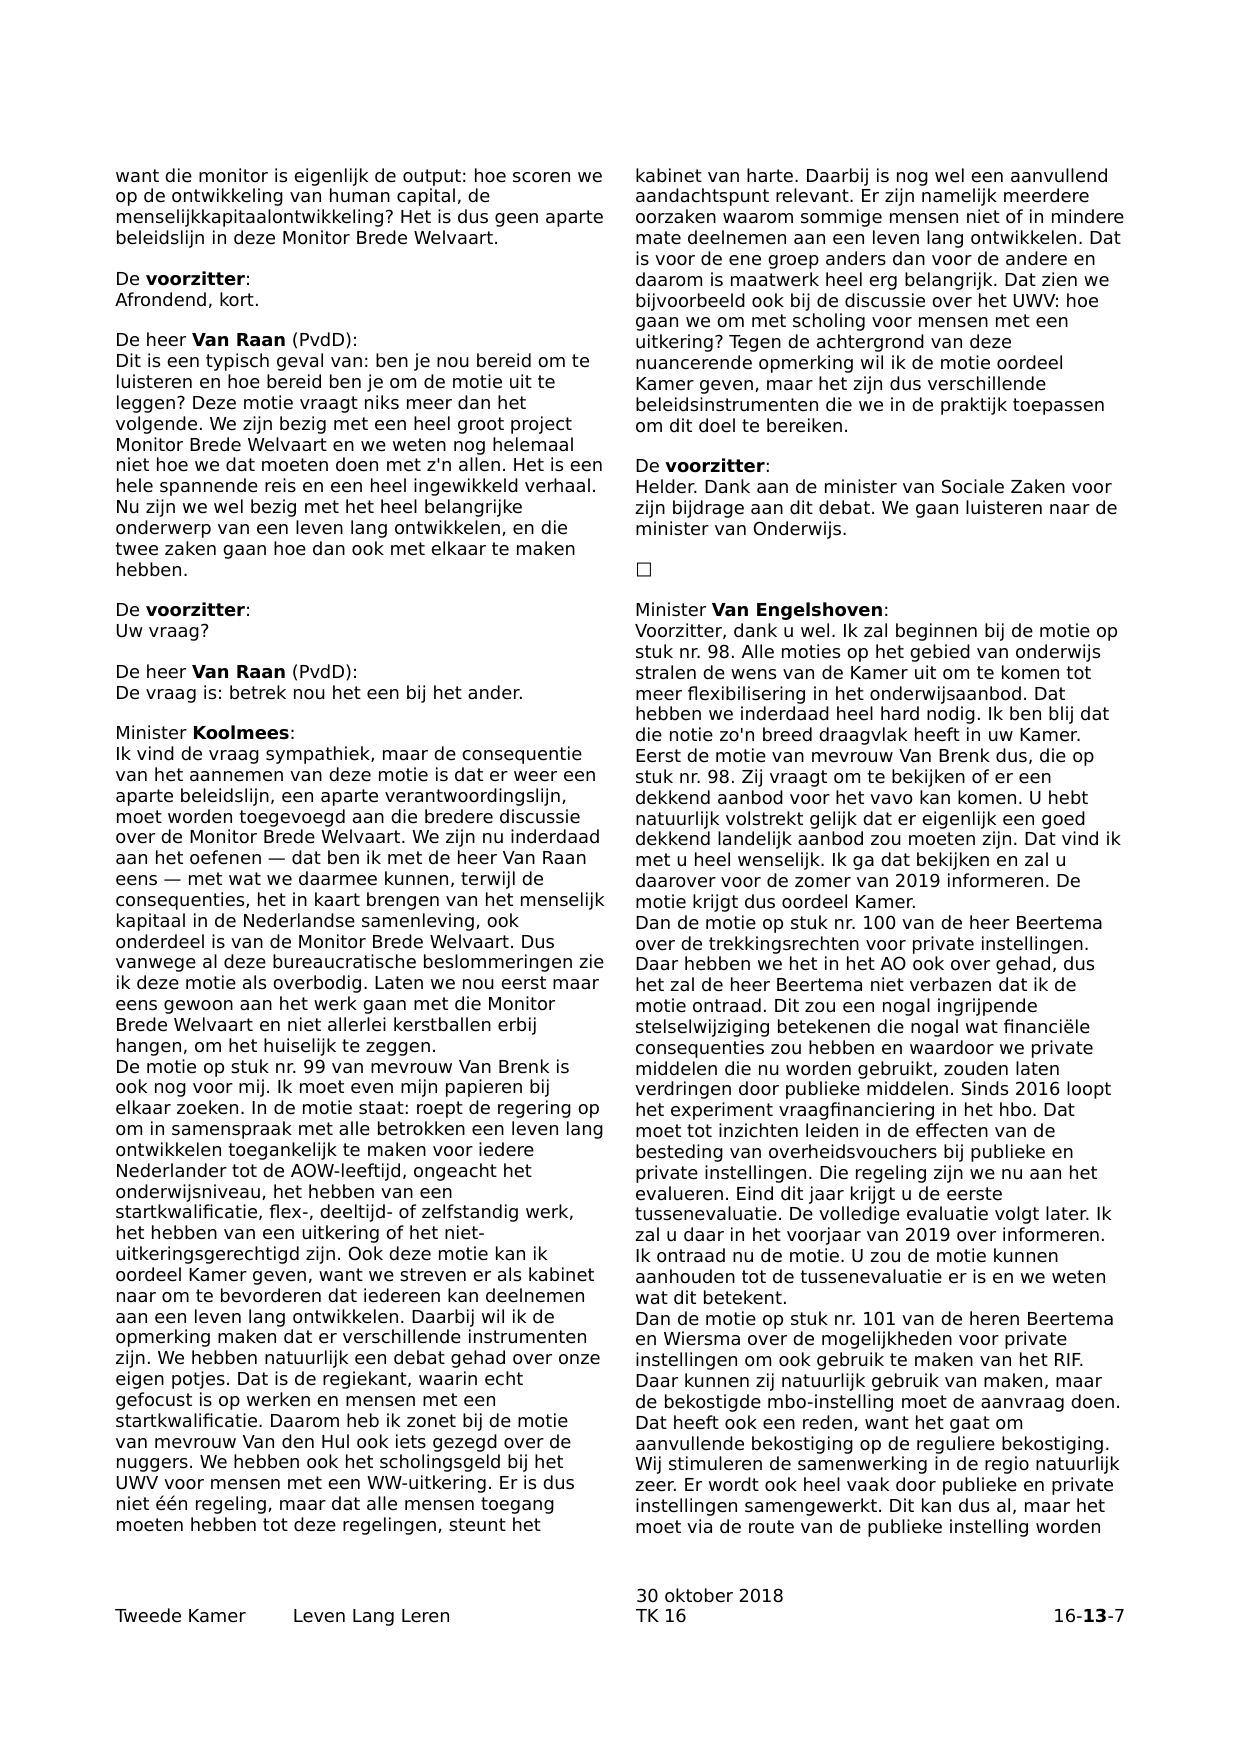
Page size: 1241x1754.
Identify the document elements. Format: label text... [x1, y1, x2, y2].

text De heer Van Raan (PvdD): [115, 330, 605, 351]
text De vraag is: betrek nou het een bij het ander. [115, 682, 605, 703]
text Dan de motie op stuk nr. 100 van de heer Beertema over de trekkingsrechten voor private instellingen. Daar hebben we het in het AO ook over gehad, dus het zal de heer Beertema niet verbazen dat ik de motie ontraad. Dit zou een nogal ingrijpende stelselwijziging betekenen die nogal wat financiële consequenties zou hebben en waardoor we private middelen die nu worden gebruikt, zouden laten verdringen door publieke middelen. Sinds 2016 loopt het experiment vraagfinanciering in het hbo. Dat moet tot inzichten leiden in de effecten van de besteding van overheidsvouchers bij publieke en private instellingen. Die regeling zijn we nu aan het evalueren. Eind dit jaar krijgt u de eerste tussenevaluatie. De volledige evaluatie volgt later. Ik zal u daar in het voorjaar van 2019 over informeren. Ik ontraad nu de motie. U zou de motie kunnen aanhouden tot de tussenevaluatie er is en we weten wat dit betekent. [635, 912, 1125, 1308]
text ⬜ [635, 559, 1125, 580]
text De voorzitter: [635, 456, 1125, 477]
text Voorzitter, dank u wel. Ik zal beginnen bij de motie op stuk nr. 98. Alle moties op het gebied van onderwijs stralen de wens van de Kamer uit om te komen tot meer flexibilisering in het onderwijsaanbod. Dat hebben we inderdaad heel hard nodig. Ik ben blij dat die notie zo'n breed draagvlak heeft in uw Kamer. Eerst de motie van mevrouw Van Brenk dus, die op stuk nr. 98. Zij vraagt om te bekijken of er een dekkend aanbod voor het vavo kan komen. U hebt natuurlijk volstrekt gelijk dat er eigenlijk een goed dekkend landelijk aanbod zou moeten zijn. Dat vind ik met u heel wenselijk. Ik ga dat bekijken en zal u daarover voor de zomer van 2019 informeren. De motie krijgt dus oordeel Kamer. [635, 621, 1125, 912]
text kabinet van harte. Daarbij is nog wel een aanvullend aandachtspunt relevant. Er zijn namelijk meerdere oorzaken waarom sommige mensen niet of in mindere mate deelnemen aan een leven lang ontwikkelen. Dat is voor de ene groep anders dan voor de andere en daarom is maatwerk heel erg belangrijk. Dat zien we bijvoorbeeld ook bij de discussie over het UWV: hoe gaan we om met scholing voor mensen met een uitkering? Tegen de achtergrond van deze nuancerende opmerking wil ik de motie oordeel Kamer geven, maar het zijn dus verschillende beleidsinstrumenten die we in de praktijk toepassen om dit doel te bereiken. [635, 165, 1125, 436]
text De heer Van Raan (PvdD): [115, 662, 605, 682]
text Helder. Dank aan de minister van Sociale Zaken voor zijn bijdrage aan dit debat. We gaan luisteren naar de minister van Onderwijs. [635, 477, 1125, 539]
text Minister Koolmees: [115, 723, 605, 744]
text Uw vraag? [115, 621, 605, 642]
text De voorzitter: [115, 269, 605, 289]
text Dit is een typisch geval van: ben je nou bereid om te luisteren en hoe bereid ben je om de motie uit te leggen? Deze motie vraagt niks meer dan het volgende. We zijn bezig met een heel groot project Monitor Brede Welvaart en we weten nog helemaal niet hoe we dat moeten doen met z'n allen. Het is een hele spannende reis en een heel ingewikkeld verhaal. Nu zijn we wel bezig met het heel belangrijke onderwerp van een leven lang ontwikkelen, en die twee zaken gaan hoe dan ook met elkaar te maken hebben. [115, 351, 605, 580]
text De voorzitter: [115, 600, 605, 621]
text want die monitor is eigenlijk de output: hoe scoren we op de ontwikkeling van human capital, de menselijkkapitaalontwikkeling? Het is dus geen aparte beleidslijn in deze Monitor Brede Welvaart. [115, 165, 605, 249]
text Minister Van Engelshoven: [635, 600, 1125, 621]
text Dan de motie op stuk nr. 101 van de heren Beertema en Wiersma over de mogelijkheden voor private instellingen om ook gebruik te maken van het RIF. Daar kunnen zij natuurlijk gebruik van maken, maar de bekostigde mbo-instelling moet de aanvraag doen. Dat heeft ook een reden, want het gaat om aanvullende bekostiging op de reguliere bekostiging. Wij stimuleren de samenwerking in de regio natuurlijk zeer. Er wordt ook heel vaak door publieke en private instellingen samengewerkt. Dit kan dus al, maar het moet via de route van de publieke instelling worden [635, 1308, 1125, 1537]
text De motie op stuk nr. 99 van mevrouw Van Brenk is ook nog voor mij. Ik moet even mijn papieren bij elkaar zoeken. In de motie staat: roept de regering op om in samenspraak met alle betrokken een leven lang ontwikkelen toegankelijk te maken voor iedere Nederlander tot de AOW-leeftijd, ongeacht het onderwijsniveau, het hebben van een startkwalificatie, flex-, deeltijd- of zelfstandig werk, het hebben van een uitkering of het niet-uitkeringsgerechtigd zijn. Ook deze motie kan ik oordeel Kamer geven, want we streven er als kabinet naar om te bevorderen dat iedereen kan deelnemen aan een leven lang ontwikkelen. Daarbij wil ik de opmerking maken dat er verschillende instrumenten zijn. We hebben natuurlijk een debat gehad over onze eigen potjes. Dat is de regiekant, waarin echt gefocust is op werken en mensen met een startkwalificatie. Daarom heb ik zonet bij de motie van mevrouw Van den Hul ook iets gezegd over de nuggers. We hebben ook het scholingsgeld bij het UWV voor mensen met een WW-uitkering. Er is dus niet één regeling, maar dat alle mensen toegang moeten hebben tot deze regelingen, steunt het [115, 1056, 605, 1536]
text Ik vind de vraag sympathiek, maar de consequentie van het aannemen van deze motie is dat er weer een aparte beleidslijn, een aparte verantwoordingslijn, moet worden toegevoegd aan die bredere discussie over de Monitor Brede Welvaart. We zijn nu inderdaad aan het oefenen — dat ben ik met de heer Van Raan eens — met wat we daarmee kunnen, terwijl de consequenties, het in kaart brengen van het menselijk kapitaal in de Nederlandse samenleving, ook onderdeel is van de Monitor Brede Welvaart. Dus vanwege al deze bureaucratische beslommeringen zie ik deze motie als overbodig. Laten we nou eerst maar eens gewoon aan het werk gaan met die Monitor Brede Welvaart en niet allerlei kerstballen erbij hangen, om het huiselijk te zeggen. [115, 744, 605, 1056]
text Afrondend, kort. [115, 289, 605, 310]
